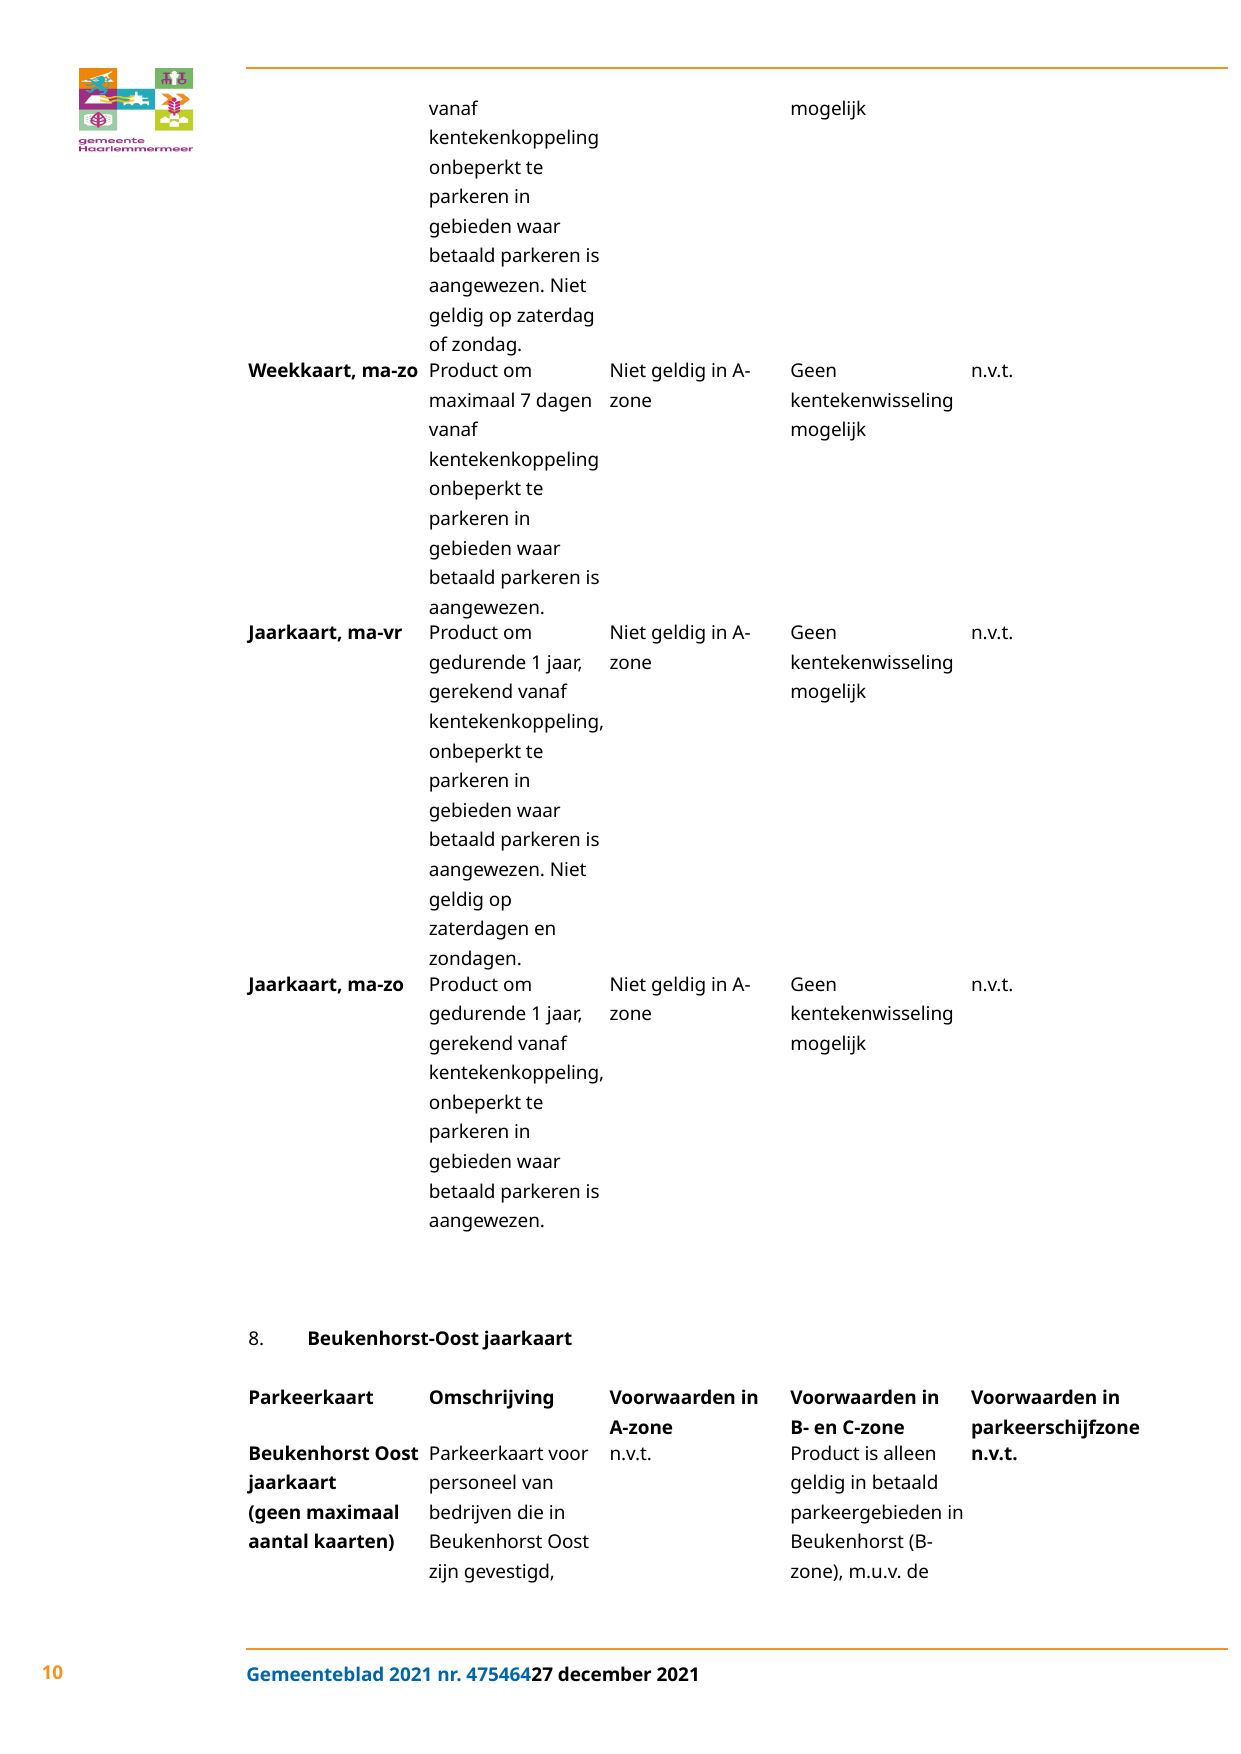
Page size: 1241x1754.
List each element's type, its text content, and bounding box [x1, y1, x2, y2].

table_cell Jaarkaart, ma-vr [248, 620, 429, 971]
table_header Parkeerkaart [248, 1384, 429, 1440]
table_cell Jaarkaart, ma-zo [248, 971, 429, 1233]
picture [41, 47, 231, 172]
table_cell Product om gedurende 1 jaar, gerekend vanaf kentekenkoppeling, onbeperkt te parkeren in gebieden waar betaald parkeren is aangewezen. Niet geldig op zaterdagen en zondagen. [429, 620, 609, 971]
list Beukenhorst-Oost jaarkaart [248, 1325, 1152, 1351]
table_cell Product is alleen geldig in betaald parkeergebieden in Beukenhorst (B-zone), m.u.v. de [790, 1440, 971, 1584]
table_cell mogelijk [790, 95, 971, 357]
table_cell n.v.t. [971, 357, 1152, 619]
table_cell n.v.t. [971, 620, 1152, 971]
table_header Voorwaarden in B- en C-zone [790, 1384, 971, 1440]
table_cell Beukenhorst Oost jaarkaart (geen maximaal aantal kaarten) [248, 1440, 429, 1584]
table_cell Geen kentekenwisseling mogelijk [790, 971, 971, 1233]
table_cell Niet geldig in A-zone [609, 971, 790, 1233]
table_cell Parkeerkaart voor personeel van bedrijven die in Beukenhorst Oost zijn gevestigd, [429, 1440, 609, 1584]
table_cell Niet geldig in A-zone [609, 357, 790, 619]
table_cell [609, 95, 790, 357]
table_cell Geen kentekenwisseling mogelijk [790, 620, 971, 971]
table_cell n.v.t. [971, 1440, 1152, 1584]
table_cell Niet geldig in A-zone [609, 620, 790, 971]
table_cell Geen kentekenwisseling mogelijk [790, 357, 971, 619]
table_cell [248, 95, 429, 357]
table_cell n.v.t. [971, 971, 1152, 1233]
table_header Voorwaarden in A-zone [609, 1384, 790, 1440]
table_cell [971, 95, 1152, 357]
table_cell vanaf kentekenkoppeling onbeperkt te parkeren in gebieden waar betaald parkeren is aangewezen. Niet geldig op zaterdag of zondag. [429, 95, 609, 357]
table_cell Product om maximaal 7 dagen vanaf kentekenkoppeling onbeperkt te parkeren in gebieden waar betaald parkeren is aangewezen. [429, 357, 609, 619]
table_cell n.v.t. [609, 1440, 790, 1584]
table_header Omschrijving [429, 1384, 609, 1440]
table_cell Product om gedurende 1 jaar, gerekend vanaf kentekenkoppeling, onbeperkt te parkeren in gebieden waar betaald parkeren is aangewezen. [429, 971, 609, 1233]
table_header Voorwaarden in parkeerschijfzone [971, 1384, 1152, 1440]
table_cell Weekkaart, ma-zo [248, 357, 429, 619]
